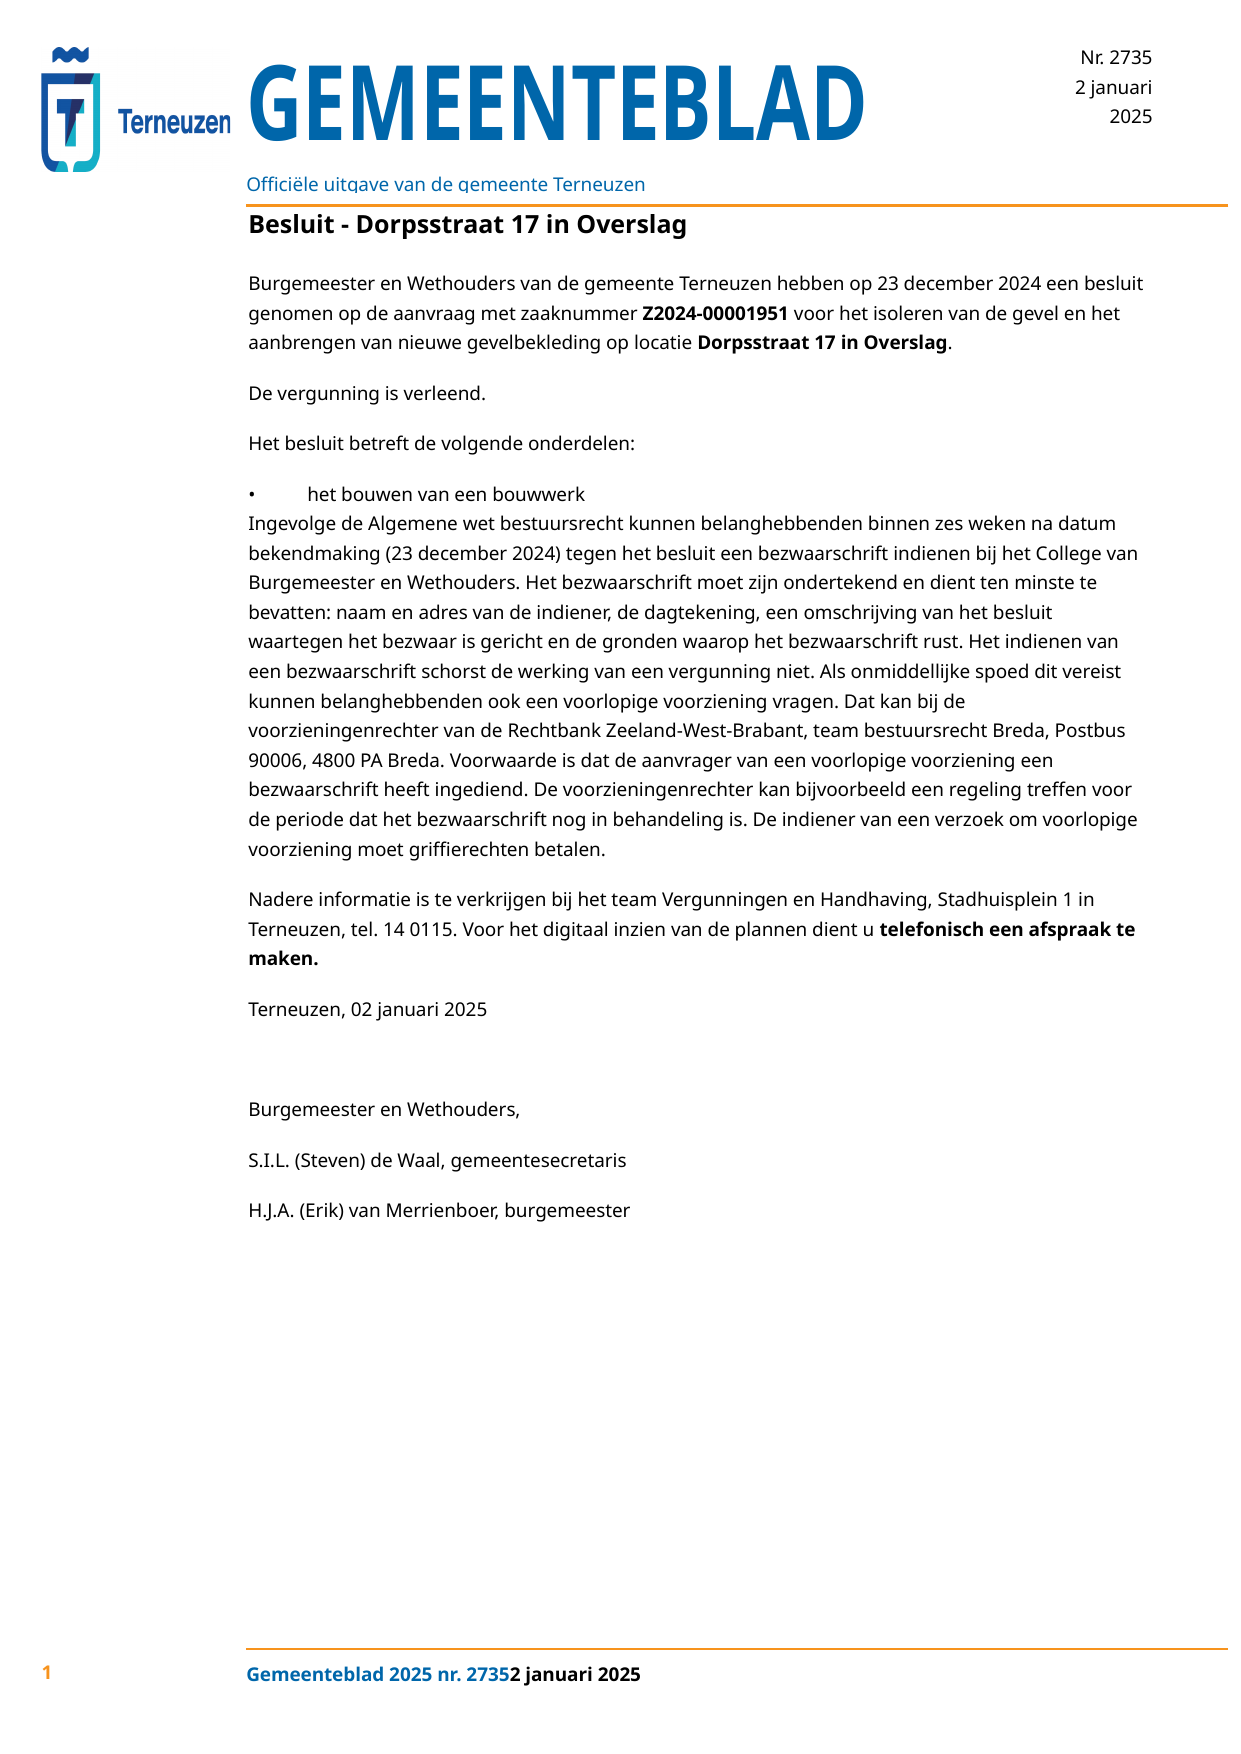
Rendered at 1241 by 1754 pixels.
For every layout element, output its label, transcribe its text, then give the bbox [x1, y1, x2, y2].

picture [41, 47, 231, 172]
text S.I.L. (Steven) de Waal, gemeentesecretaris [248, 1147, 1152, 1173]
text Burgemeester en Wethouders van de gemeente Terneuzen hebben op 23 december 2024 een besluit genomen op de aanvraag met zaaknummer Z2024-00001951 voor het isoleren van de gevel en het aanbrengen van nieuwe gevelbekleding op locatie Dorpsstraat 17 in Overslag. [248, 270, 1152, 355]
text Nadere informatie is te verkrijgen bij het team Vergunningen en Handhaving, Stadhuisplein 1 in Terneuzen, tel. 14 0115. Voor het digitaal inzien van de plannen dient u telefonisch een afspraak te maken. [248, 886, 1152, 971]
text De vergunning is verleend. [248, 380, 1152, 406]
text Ingevolge de Algemene wet bestuursrecht kunnen belanghebbenden binnen zes weken na datum bekendmaking (23 december 2024) tegen het besluit een bezwaarschrift indienen bij het College van Burgemeester en Wethouders. Het bezwaarschrift moet zijn ondertekend en dient ten minste te bevatten: naam en adres van de indiener, de dagtekening, een omschrijving van het besluit waartegen het bezwaar is gericht en de gronden waarop het bezwaarschrift rust. Het indienen van een bezwaarschrift schorst de werking van een vergunning niet. Als onmiddellijke spoed dit vereist kunnen belanghebbenden ook een voorlopige voorziening vragen. Dat kan bij de voorzieningenrechter van de Rechtbank Zeeland-West-Brabant, team bestuursrecht Breda, Postbus 90006, 4800 PA Breda. Voorwaarde is dat de aanvrager van een voorlopige voorziening een bezwaarschrift heeft ingediend. De voorzieningenrechter kan bijvoorbeeld een regeling treffen voor de periode dat het bezwaarschrift nog in behandeling is. De indiener van een verzoek om voorlopige voorziening moet griffierechten betalen. [248, 510, 1152, 861]
text Besluit - Dorpsstraat 17 in Overslag [248, 207, 1152, 241]
text H.J.A. (Erik) van Merrienboer, burgemeester [248, 1197, 1152, 1223]
list het bouwen van een bouwwerk [248, 481, 1152, 506]
text Burgemeester en Wethouders, [248, 1097, 1152, 1122]
text Het besluit betreft de volgende onderdelen: [248, 430, 1152, 456]
text Terneuzen, 02 januari 2025 [248, 996, 1152, 1021]
